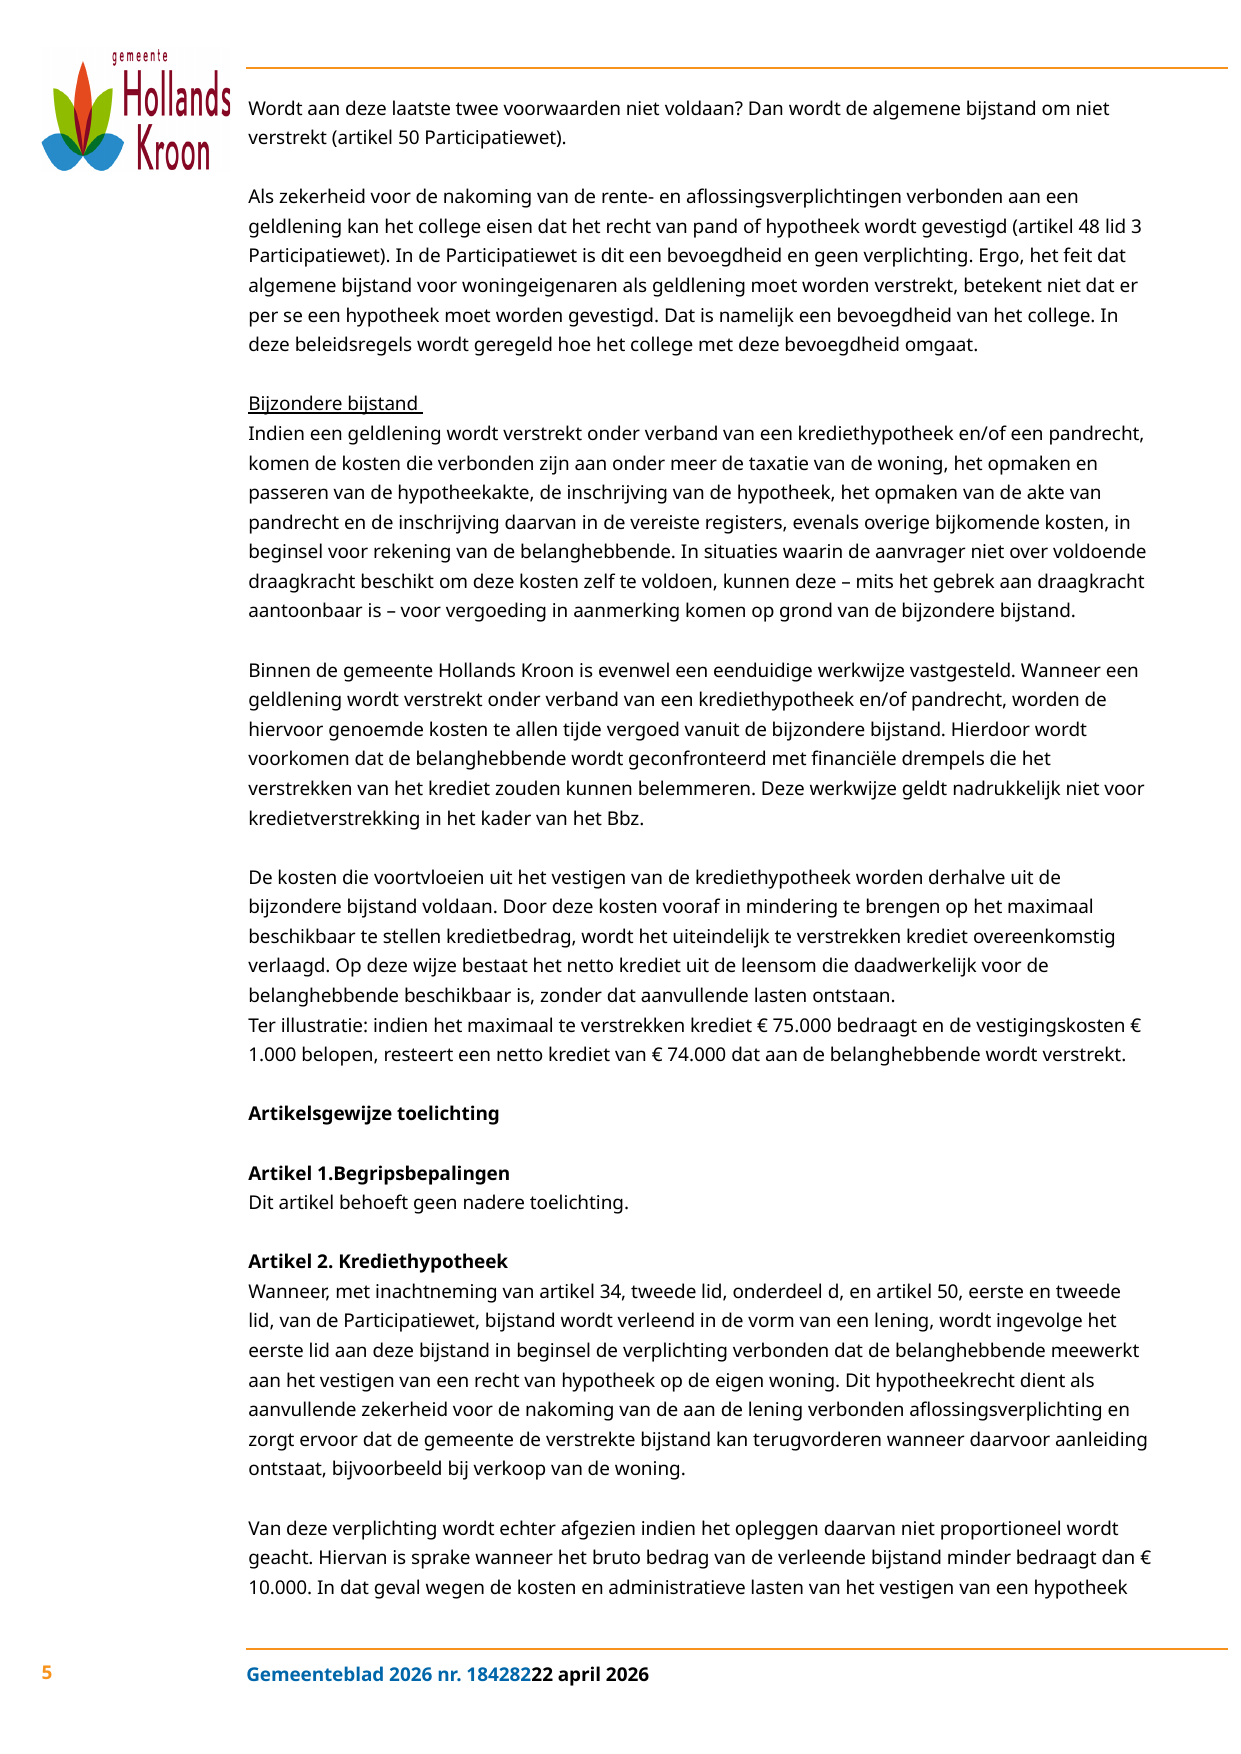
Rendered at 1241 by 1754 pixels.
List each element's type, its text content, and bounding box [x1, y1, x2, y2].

text Artikel 1.Begripsbepalingen [248, 1160, 1152, 1186]
text Ter illustratie: indien het maximaal te verstrekken krediet € 75.000 bedraagt en de vestigingskosten € 1.000 belopen, resteert een netto krediet van € 74.000 dat aan de belanghebbende wordt verstrekt. [248, 1012, 1152, 1067]
text Artikelsgewijze toelichting [248, 1101, 1152, 1126]
text Wordt aan deze laatste twee voorwaarden niet voldaan? Dan wordt de algemene bijstand om niet verstrekt (artikel 50 Participatiewet). [248, 95, 1152, 150]
text Indien een geldlening wordt verstrekt onder verband van een krediethypotheek en/of een pandrecht, komen de kosten die verbonden zijn aan onder meer de taxatie van de woning, het opmaken en passeren van de hypotheekakte, de inschrijving van de hypotheek, het opmaken van de akte van pandrecht en de inschrijving daarvan in de vereiste registers, evenals overige bijkomende kosten, in beginsel voor rekening van de belanghebbende. In situaties waarin de aanvrager niet over voldoende draagkracht beschikt om deze kosten zelf te voldoen, kunnen deze – mits het gebrek aan draagkracht aantoonbaar is – voor vergoeding in aanmerking komen op grond van de bijzondere bijstand. [248, 420, 1152, 623]
text Van deze verplichting wordt echter afgezien indien het opleggen daarvan niet proportioneel wordt geacht. Hiervan is sprake wanneer het bruto bedrag van de verleende bijstand minder bedraagt dan € 10.000. In dat geval wegen de kosten en administratieve lasten van het vestigen van een hypotheek [248, 1515, 1152, 1600]
text Wanneer, met inachtneming van artikel 34, tweede lid, onderdeel d, en artikel 50, eerste en tweede lid, van de Participatiewet, bijstand wordt verleend in de vorm van een lening, wordt ingevolge het eerste lid aan deze bijstand in beginsel de verplichting verbonden dat de belanghebbende meewerkt aan het vestigen van een recht van hypotheek op de eigen woning. Dit hypotheekrecht dient als aanvullende zekerheid voor de nakoming van de aan de lening verbonden aflossingsverplichting en zorgt ervoor dat de gemeente de verstrekte bijstand kan terugvorderen wanneer daarvoor aanleiding ontstaat, bijvoorbeeld bij verkoop van de woning. [248, 1278, 1152, 1481]
picture [41, 47, 231, 172]
text Binnen de gemeente Hollands Kroon is evenwel een eenduidige werkwijze vastgesteld. Wanneer een geldlening wordt verstrekt onder verband van een krediethypotheek en/of pandrecht, worden de hiervoor genoemde kosten te allen tijde vergoed vanuit de bijzondere bijstand. Hierdoor wordt voorkomen dat de belanghebbende wordt geconfronteerd met financiële drempels die het verstrekken van het krediet zouden kunnen belemmeren. Deze werkwijze geldt nadrukkelijk niet voor kredietverstrekking in het kader van het Bbz. [248, 657, 1152, 831]
text Dit artikel behoeft geen nadere toelichting. [248, 1189, 1152, 1215]
text De kosten die voortvloeien uit het vestigen van de krediethypotheek worden derhalve uit de bijzondere bijstand voldaan. Door deze kosten vooraf in mindering te brengen op het maximaal beschikbaar te stellen kredietbedrag, wordt het uiteindelijk te verstrekken krediet overeenkomstig verlaagd. Op deze wijze bestaat het netto krediet uit de leensom die daadwerkelijk voor de belanghebbende beschikbaar is, zonder dat aanvullende lasten ontstaan. [248, 864, 1152, 1008]
text Bijzondere bijstand [248, 391, 1152, 416]
text Als zekerheid voor de nakoming van de rente- en aflossingsverplichtingen verbonden aan een geldlening kan het college eisen dat het recht van pand of hypotheek wordt gevestigd (artikel 48 lid 3 Participatiewet). In de Participatiewet is dit een bevoegdheid en geen verplichting. Ergo, het feit dat algemene bijstand voor woningeigenaren als geldlening moet worden verstrekt, betekent niet dat er per se een hypotheek moet worden gevestigd. Dat is namelijk een bevoegdheid van het college. In deze beleidsregels wordt geregeld hoe het college met deze bevoegdheid omgaat. [248, 183, 1152, 357]
text Artikel 2. Krediethypotheek [248, 1248, 1152, 1274]
